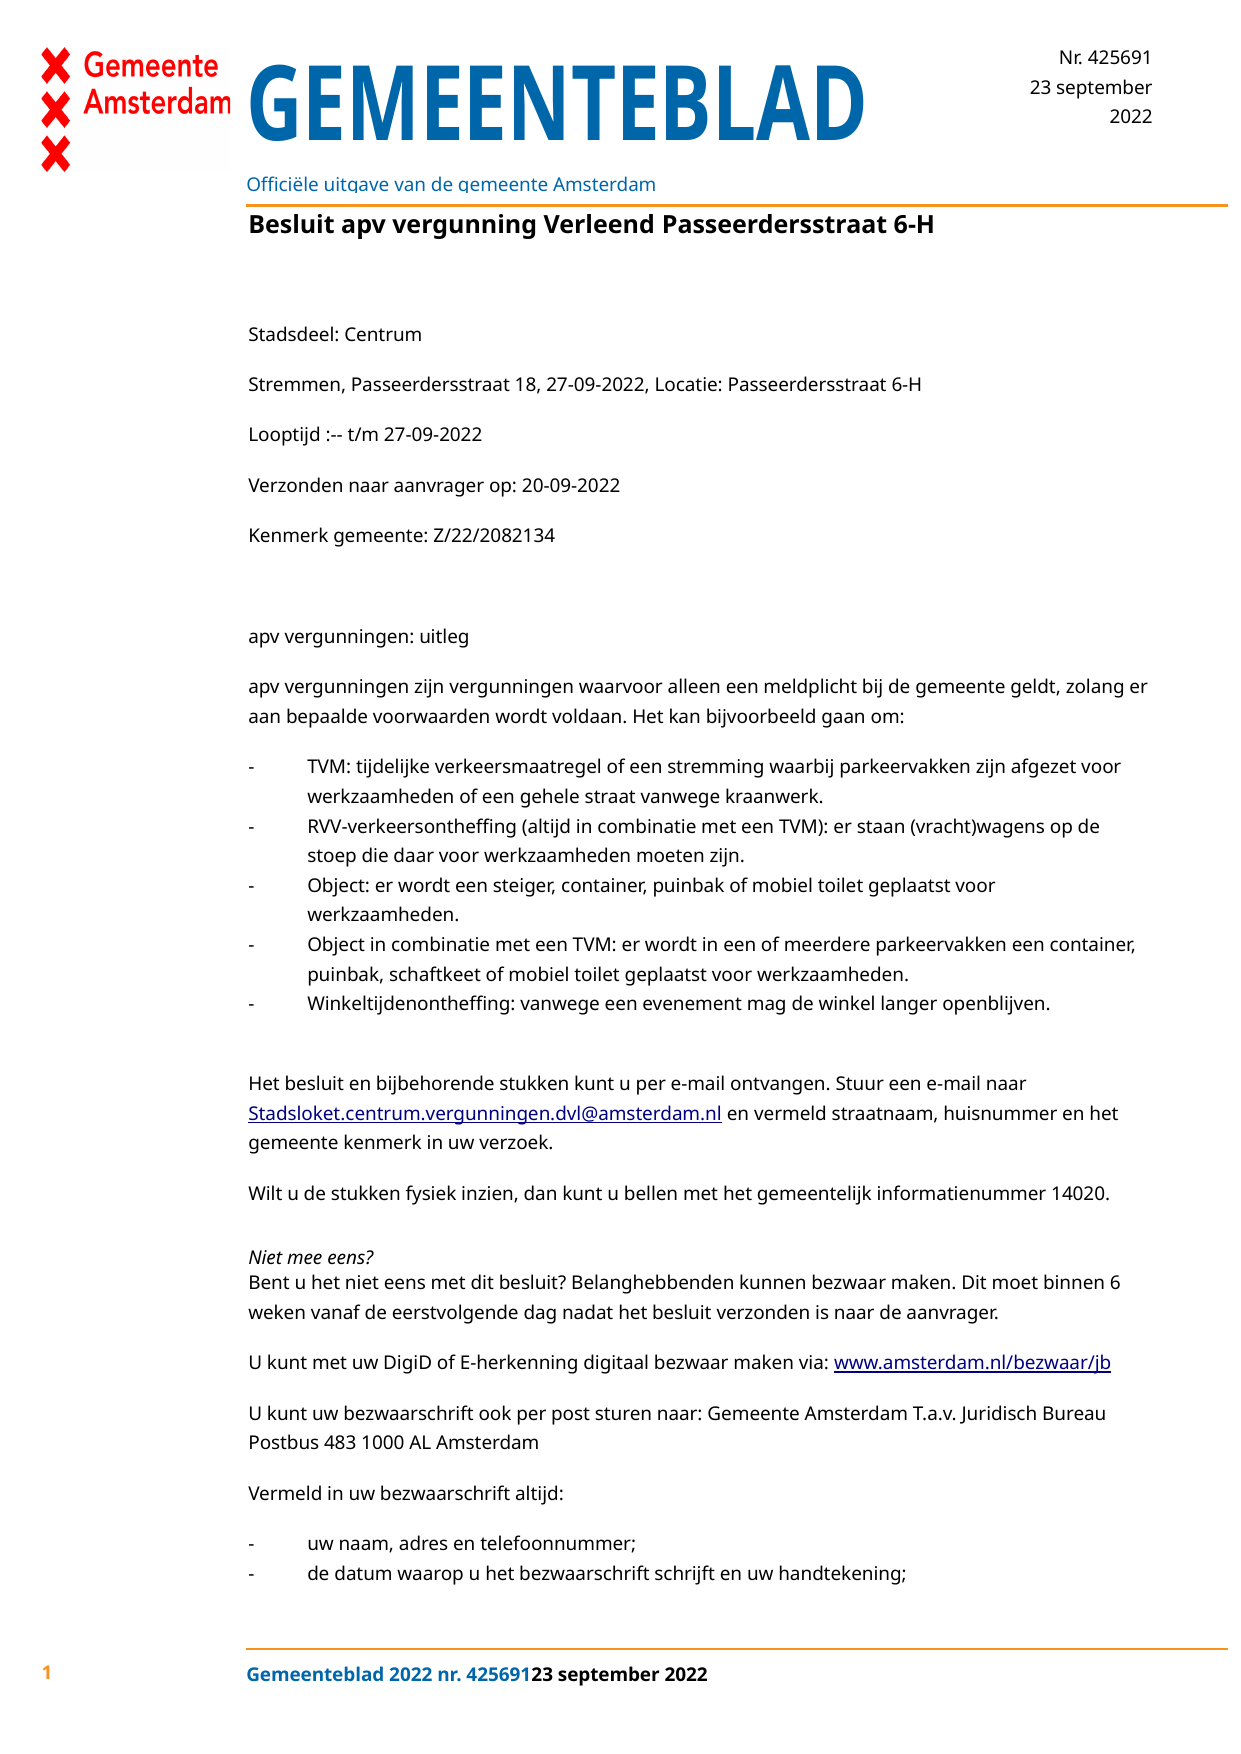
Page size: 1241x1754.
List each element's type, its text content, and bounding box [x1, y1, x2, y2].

text Niet mee eens? [248, 1244, 1152, 1269]
text apv vergunningen: uitleg [248, 623, 1152, 649]
text Verzonden naar aanvrager op: 20-09-2022 [248, 472, 1152, 498]
text Kenmerk gemeente: Z/22/2082134 [248, 522, 1152, 548]
list RVV-verkeersontheffing (altijd in combinatie met een TVM): er staan (vracht)wagens op de stoep die daar voor werkzaamheden moeten zijn. [248, 813, 1152, 868]
list Winkeltijdenontheffing: vanwege een evenement mag de winkel langer openblijven. [248, 990, 1152, 1016]
text Het besluit en bijbehorende stukken kunt u per e-mail ontvangen. Stuur een e-mail naar Stadsloket.centrum.vergunningen.dvl@amsterdam.nl en vermeld straatnaam, huisnummer en het gemeente kenmerk in uw verzoek. [248, 1070, 1152, 1155]
text Bent u het niet eens met dit besluit? Belanghebbenden kunnen bezwaar maken. Dit moet binnen 6 weken vanaf de eerstvolgende dag nadat het besluit verzonden is naar de aanvrager. [248, 1269, 1152, 1325]
text Besluit apv vergunning Verleend Passeerdersstraat 6-H [248, 207, 1152, 241]
text U kunt uw bezwaarschrift ook per post sturen naar: Gemeente Amsterdam T.a.v. Juridisch Bureau Postbus 483 1000 AL Amsterdam [248, 1400, 1152, 1455]
list Object: er wordt een steiger, container, puinbak of mobiel toilet geplaatst voor werkzaamheden. [248, 872, 1152, 927]
text apv vergunningen zijn vergunningen waarvoor alleen een meldplicht bij de gemeente geldt, zolang er aan bepaalde voorwaarden wordt voldaan. Het kan bijvoorbeeld gaan om: [248, 674, 1152, 729]
text Stadsdeel: Centrum [248, 321, 1152, 346]
text U kunt met uw DigiD of E-herkenning digitaal bezwaar maken via: www.amsterdam.nl/bezwaar/jb [248, 1349, 1152, 1375]
text Stremmen, Passeerdersstraat 18, 27-09-2022, Locatie: Passeerdersstraat 6-H [248, 371, 1152, 397]
list Object in combinatie met een TVM: er wordt in een of meerdere parkeervakken een container, puinbak, schaftkeet of mobiel toilet geplaatst voor werkzaamheden. [248, 931, 1152, 986]
list TVM: tijdelijke verkeersmaatregel of een stremming waarbij parkeervakken zijn afgezet voor werkzaamheden of een gehele straat vanwege kraanwerk. [248, 754, 1152, 809]
text Vermeld in uw bezwaarschrift altijd: [248, 1480, 1152, 1506]
list uw naam, adres en telefoonnummer; [248, 1530, 1152, 1556]
text Looptijd :-- t/m 27-09-2022 [248, 422, 1152, 447]
list de datum waarop u het bezwaarschrift schrijft en uw handtekening; [248, 1560, 1152, 1586]
picture [41, 47, 231, 172]
text Wilt u de stukken fysiek inzien, dan kunt u bellen met het gemeentelijk informatienummer 14020. [248, 1180, 1152, 1206]
